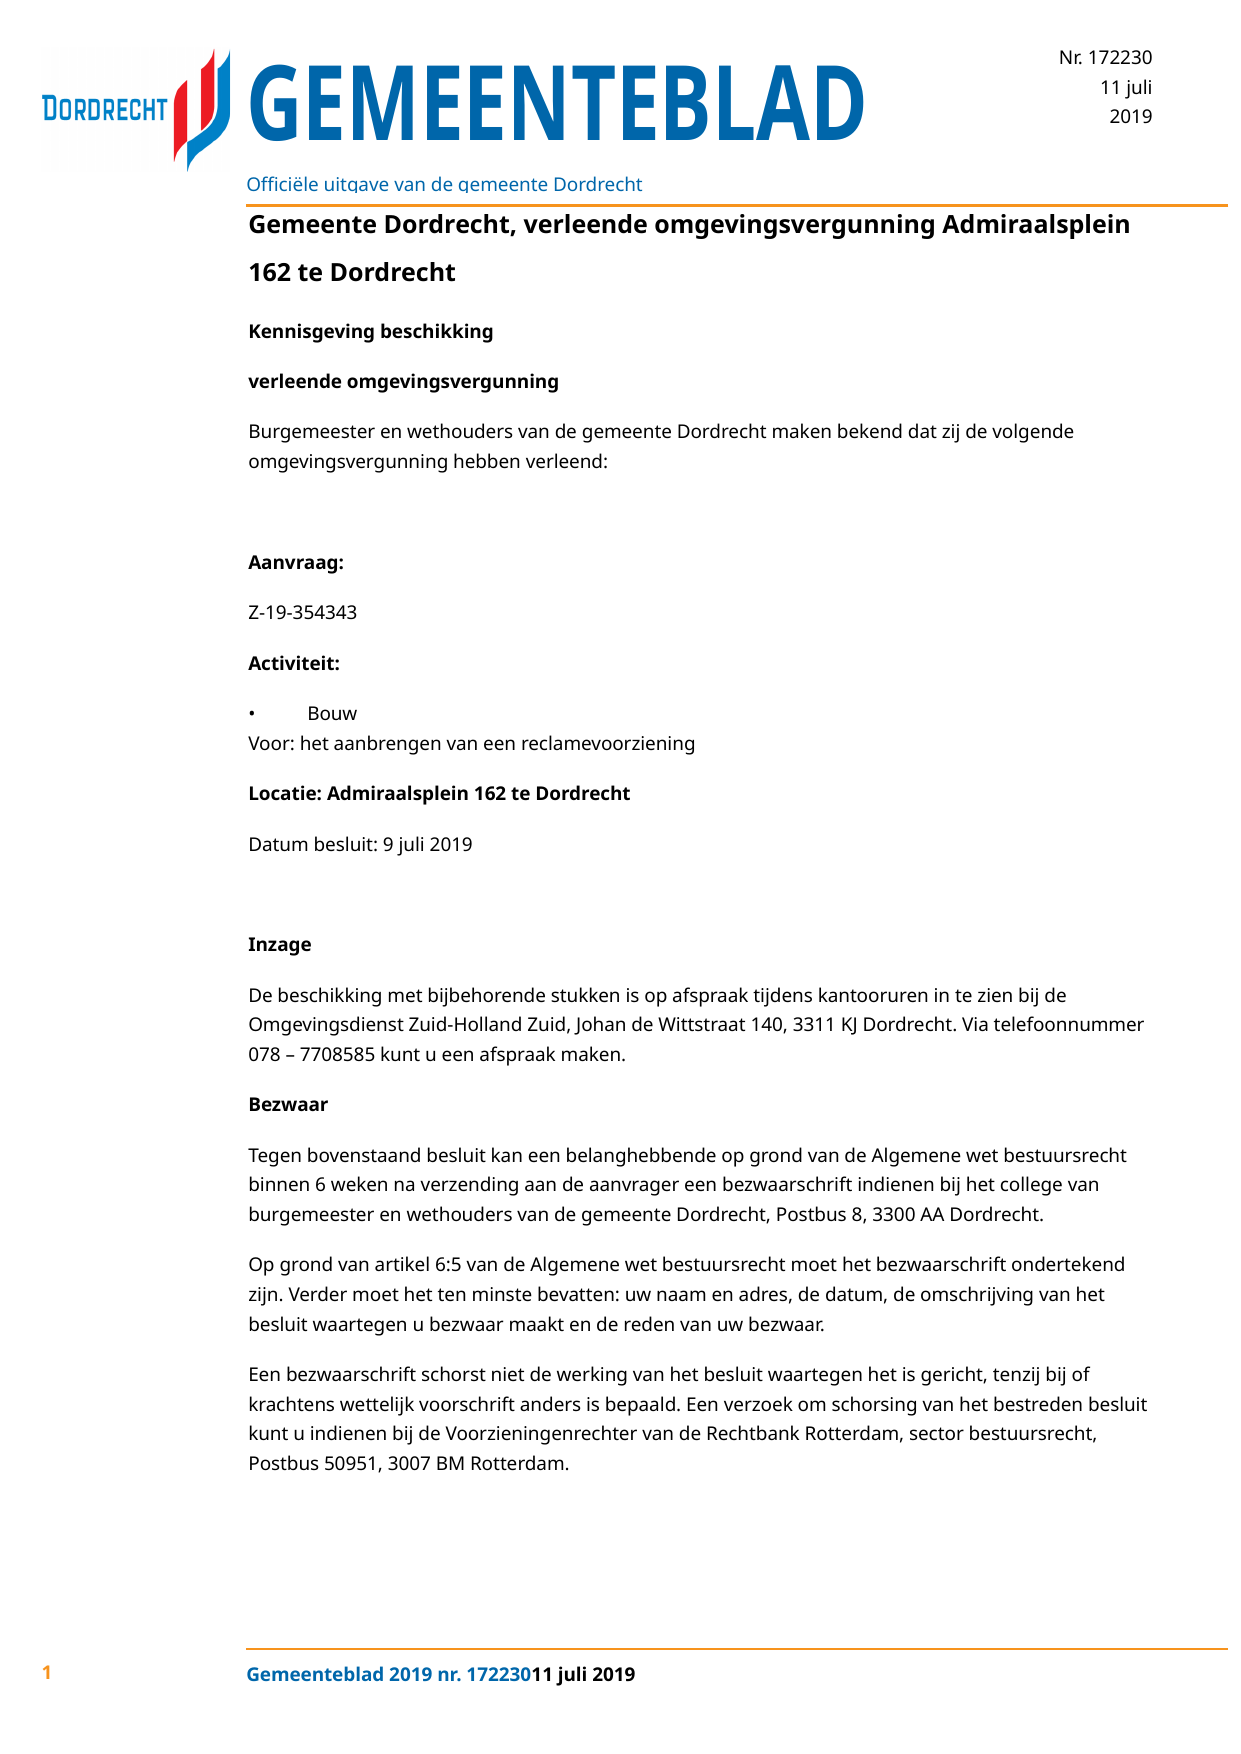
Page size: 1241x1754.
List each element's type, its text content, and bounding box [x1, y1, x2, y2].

text Bezwaar [248, 1092, 1152, 1117]
text Z-19-354343 [248, 599, 1152, 625]
text Gemeente Dordrecht, verleende omgevingsvergunning Admiraalsplein 162 te Dordrecht [248, 207, 1152, 288]
text Op grond van artikel 6:5 van de Algemene wet bestuursrecht moet het bezwaarschrift ondertekend zijn. Verder moet het ten minste bevatten: uw naam en adres, de datum, de omschrijving van het besluit waartegen u bezwaar maakt en de reden van uw bezwaar. [248, 1252, 1152, 1337]
text Inzage [248, 932, 1152, 957]
text Kennisgeving beschikking [248, 318, 1152, 344]
picture [41, 47, 231, 172]
text Voor: het aanbrengen van een reclamevoorziening [248, 730, 1152, 756]
text Locatie: Admiraalsplein 162 te Dordrecht [248, 780, 1152, 806]
text Een bezwaarschrift schorst niet de werking van het besluit waartegen het is gericht, tenzij bij of krachtens wettelijk voorschrift anders is bepaald. Een verzoek om schorsing van het bestreden besluit kunt u indienen bij de Voorzieningenrechter van de Rechtbank Rotterdam, sector bestuursrecht, Postbus 50951, 3007 BM Rotterdam. [248, 1361, 1152, 1476]
text Datum besluit: 9 juli 2019 [248, 831, 1152, 857]
text Aanvraag: [248, 549, 1152, 575]
list Bouw [248, 700, 1152, 726]
text Activiteit: [248, 650, 1152, 676]
text Tegen bovenstaand besluit kan een belanghebbende op grond van de Algemene wet bestuursrecht binnen 6 weken na verzending aan de aanvrager een bezwaarschrift indienen bij het college van burgemeester en wethouders van de gemeente Dordrecht, Postbus 8, 3300 AA Dordrecht. [248, 1142, 1152, 1227]
text verleende omgevingsvergunning [248, 368, 1152, 394]
text De beschikking met bijbehorende stukken is op afspraak tijdens kantooruren in te zien bij de Omgevingsdienst Zuid-Holland Zuid, Johan de Wittstraat 140, 3311 KJ Dordrecht. Via telefoonnummer 078 – 7708585 kunt u een afspraak maken. [248, 982, 1152, 1067]
text Burgemeester en wethouders van de gemeente Dordrecht maken bekend dat zij de volgende omgevingsvergunning hebben verleend: [248, 419, 1152, 474]
